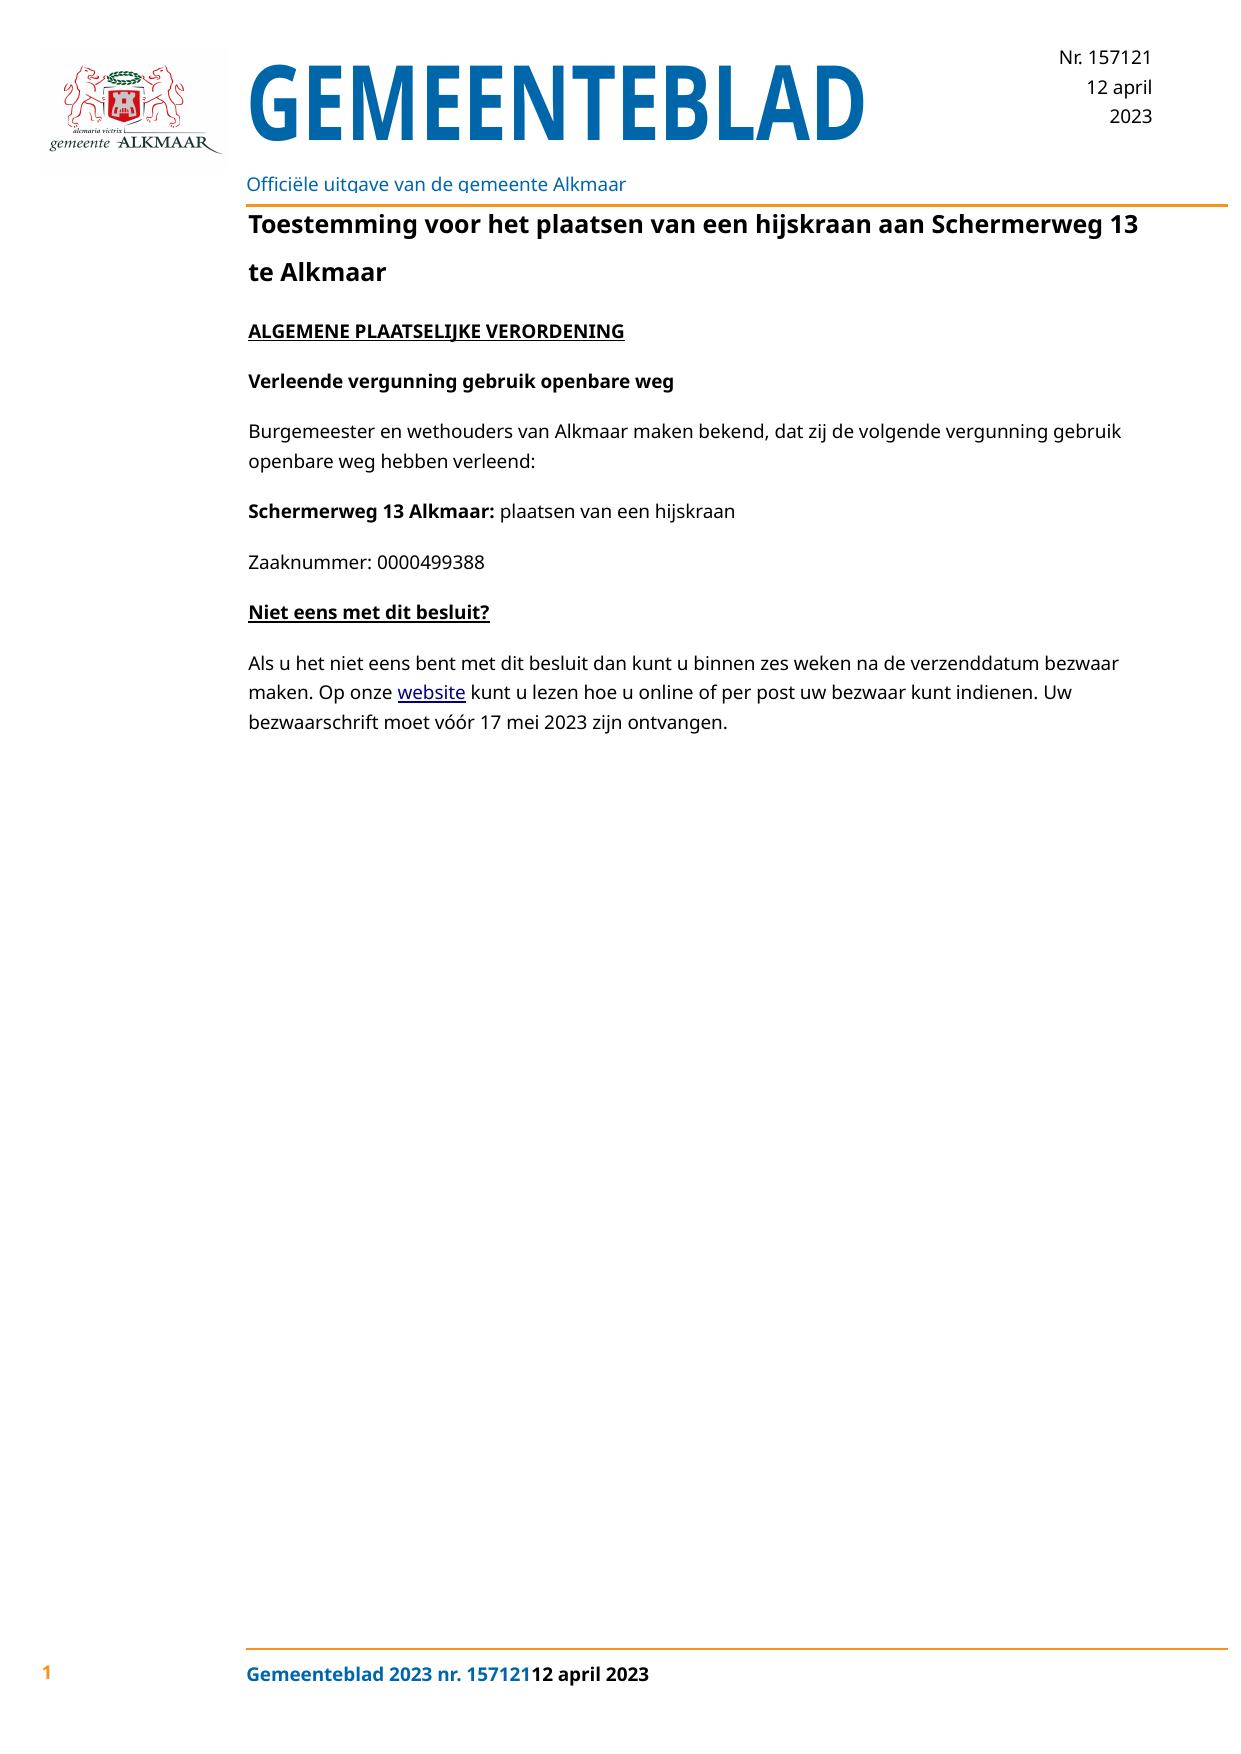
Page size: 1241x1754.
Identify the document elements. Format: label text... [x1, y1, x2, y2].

text Niet eens met dit besluit? [248, 599, 1152, 625]
text Zaaknummer: 0000499388 [248, 549, 1152, 575]
picture [41, 47, 231, 172]
text Schermerweg 13 Alkmaar: plaatsen van een hijskraan [248, 499, 1152, 524]
text Verleende vergunning gebruik openbare weg [248, 368, 1152, 394]
text Als u het niet eens bent met dit besluit dan kunt u binnen zes weken na de verzenddatum bezwaar maken. Op onze website kunt u lezen hoe u online of per post uw bezwaar kunt indienen. Uw bezwaarschrift moet vóór 17 mei 2023 zijn ontvangen. [248, 650, 1152, 735]
text Burgemeester en wethouders van Alkmaar maken bekend, dat zij de volgende vergunning gebruik openbare weg hebben verleend: [248, 419, 1152, 474]
text ALGEMENE PLAATSELIJKE VERORDENING [248, 318, 1152, 344]
text Toestemming voor het plaatsen van een hijskraan aan Schermerweg 13 te Alkmaar [248, 207, 1152, 288]
